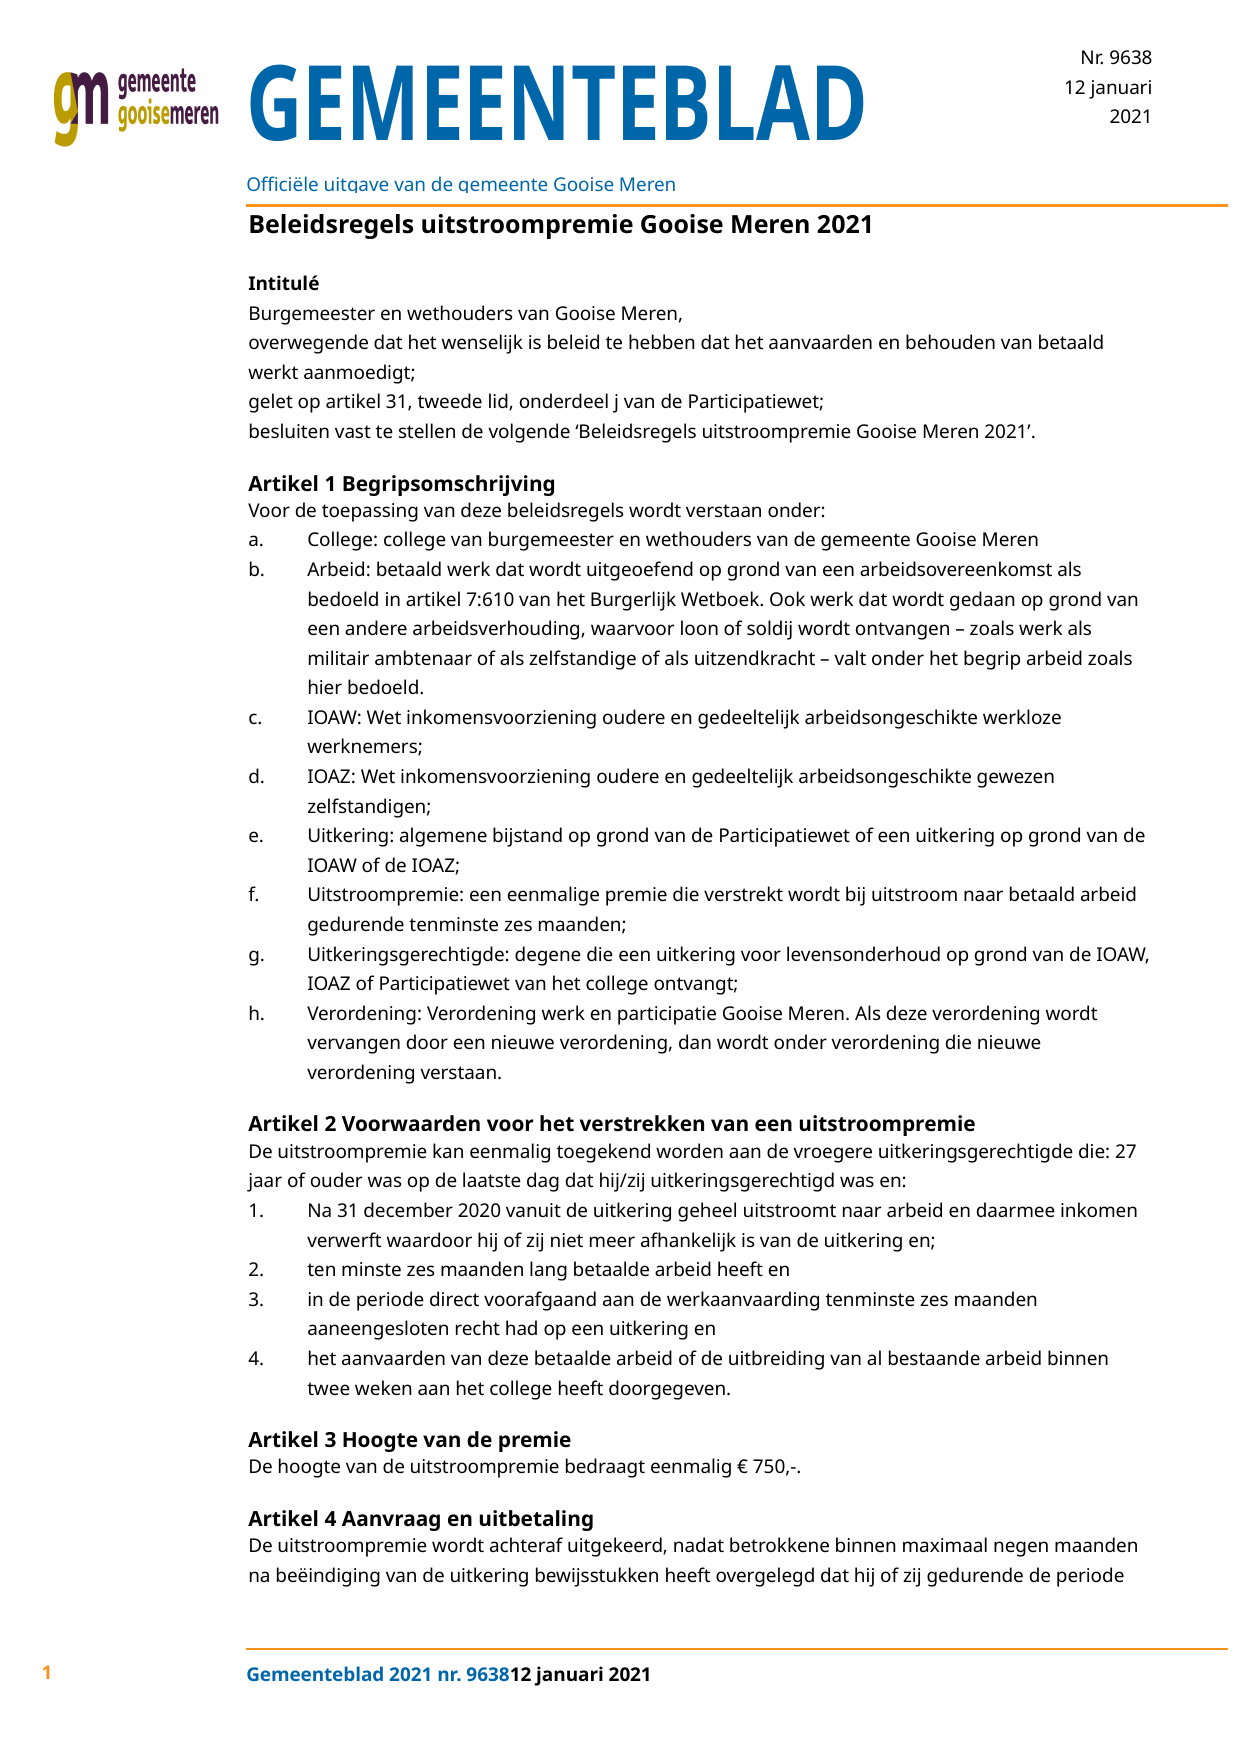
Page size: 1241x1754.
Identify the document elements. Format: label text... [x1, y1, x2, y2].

text Artikel 1 Begripsomschrijving [248, 469, 1152, 497]
list het aanvaarden van deze betaalde arbeid of de uitbreiding van al bestaande arbeid binnen twee weken aan het college heeft doorgegeven. [248, 1345, 1152, 1400]
text Voor de toepassing van deze beleidsregels wordt verstaan onder: [248, 497, 1152, 523]
text Artikel 4 Aanvraag en uitbetaling [248, 1504, 1152, 1532]
text Beleidsregels uitstroompremie Gooise Meren 2021 [248, 207, 1152, 241]
text De hoogte van de uitstroompremie bedraagt eenmalig € 750,-. [248, 1453, 1152, 1479]
text De uitstroompremie kan eenmalig toegekend worden aan de vroegere uitkeringsgerechtigde die: 27 jaar of ouder was op de laatste dag dat hij/zij uitkeringsgerechtigd was en: [248, 1138, 1152, 1193]
text overwegende dat het wenselijk is beleid te hebben dat het aanvaarden en behouden van betaald werkt aanmoedigt; [248, 329, 1152, 385]
list IOAW: Wet inkomensvoorziening oudere en gedeeltelijk arbeidsongeschikte werkloze werknemers; [248, 704, 1152, 759]
picture [41, 47, 231, 172]
list Uitkeringsgerechtigde: degene die een uitkering voor levensonderhoud op grond van de IOAW, IOAZ of Participatiewet van het college ontvangt; [248, 941, 1152, 996]
list Uitkering: algemene bijstand op grond van de Participatiewet of een uitkering op grond van de IOAW of de IOAZ; [248, 822, 1152, 878]
text besluiten vast te stellen de volgende ‘Beleidsregels uitstroompremie Gooise Meren 2021’. [248, 418, 1152, 444]
list Na 31 december 2020 vanuit de uitkering geheel uitstroomt naar arbeid en daarmee inkomen verwerft waardoor hij of zij niet meer afhankelijk is van de uitkering en; [248, 1197, 1152, 1252]
list Verordening: Verordening werk en participatie Gooise Meren. Als deze verordening wordt vervangen door een nieuwe verordening, dan wordt onder verordening die nieuwe verordening verstaan. [248, 1000, 1152, 1085]
text Intitulé [248, 270, 1152, 296]
text Burgemeester en wethouders van Gooise Meren, [248, 300, 1152, 326]
list Uitstroompremie: een eenmalige premie die verstrekt wordt bij uitstroom naar betaald arbeid gedurende tenminste zes maanden; [248, 882, 1152, 937]
text Artikel 3 Hoogte van de premie [248, 1425, 1152, 1453]
list College: college van burgemeester en wethouders van de gemeente Gooise Meren [248, 527, 1152, 552]
list ten minste zes maanden lang betaalde arbeid heeft en [248, 1256, 1152, 1282]
list IOAZ: Wet inkomensvoorziening oudere en gedeeltelijk arbeidsongeschikte gewezen zelfstandigen; [248, 763, 1152, 819]
text De uitstroompremie wordt achteraf uitgekeerd, nadat betrokkene binnen maximaal negen maanden na beëindiging van de uitkering bewijsstukken heeft overgelegd dat hij of zij gedurende de periode [248, 1532, 1152, 1588]
text gelet op artikel 31, tweede lid, onderdeel j van de Participatiewet; [248, 389, 1152, 414]
list Arbeid: betaald werk dat wordt uitgeoefend op grond van een arbeidsovereenkomst als bedoeld in artikel 7:610 van het Burgerlijk Wetboek. Ook werk dat wordt gedaan op grond van een andere arbeidsverhouding, waarvoor loon of soldij wordt ontvangen – zoals werk als militair ambtenaar of als zelfstandige of als uitzendkracht – valt onder het begrip arbeid zoals hier bedoeld. [248, 556, 1152, 700]
text Artikel 2 Voorwaarden voor het verstrekken van een uitstroompremie [248, 1109, 1152, 1138]
list in de periode direct voorafgaand aan de werkaanvaarding tenminste zes maanden aaneengesloten recht had op een uitkering en [248, 1286, 1152, 1341]
